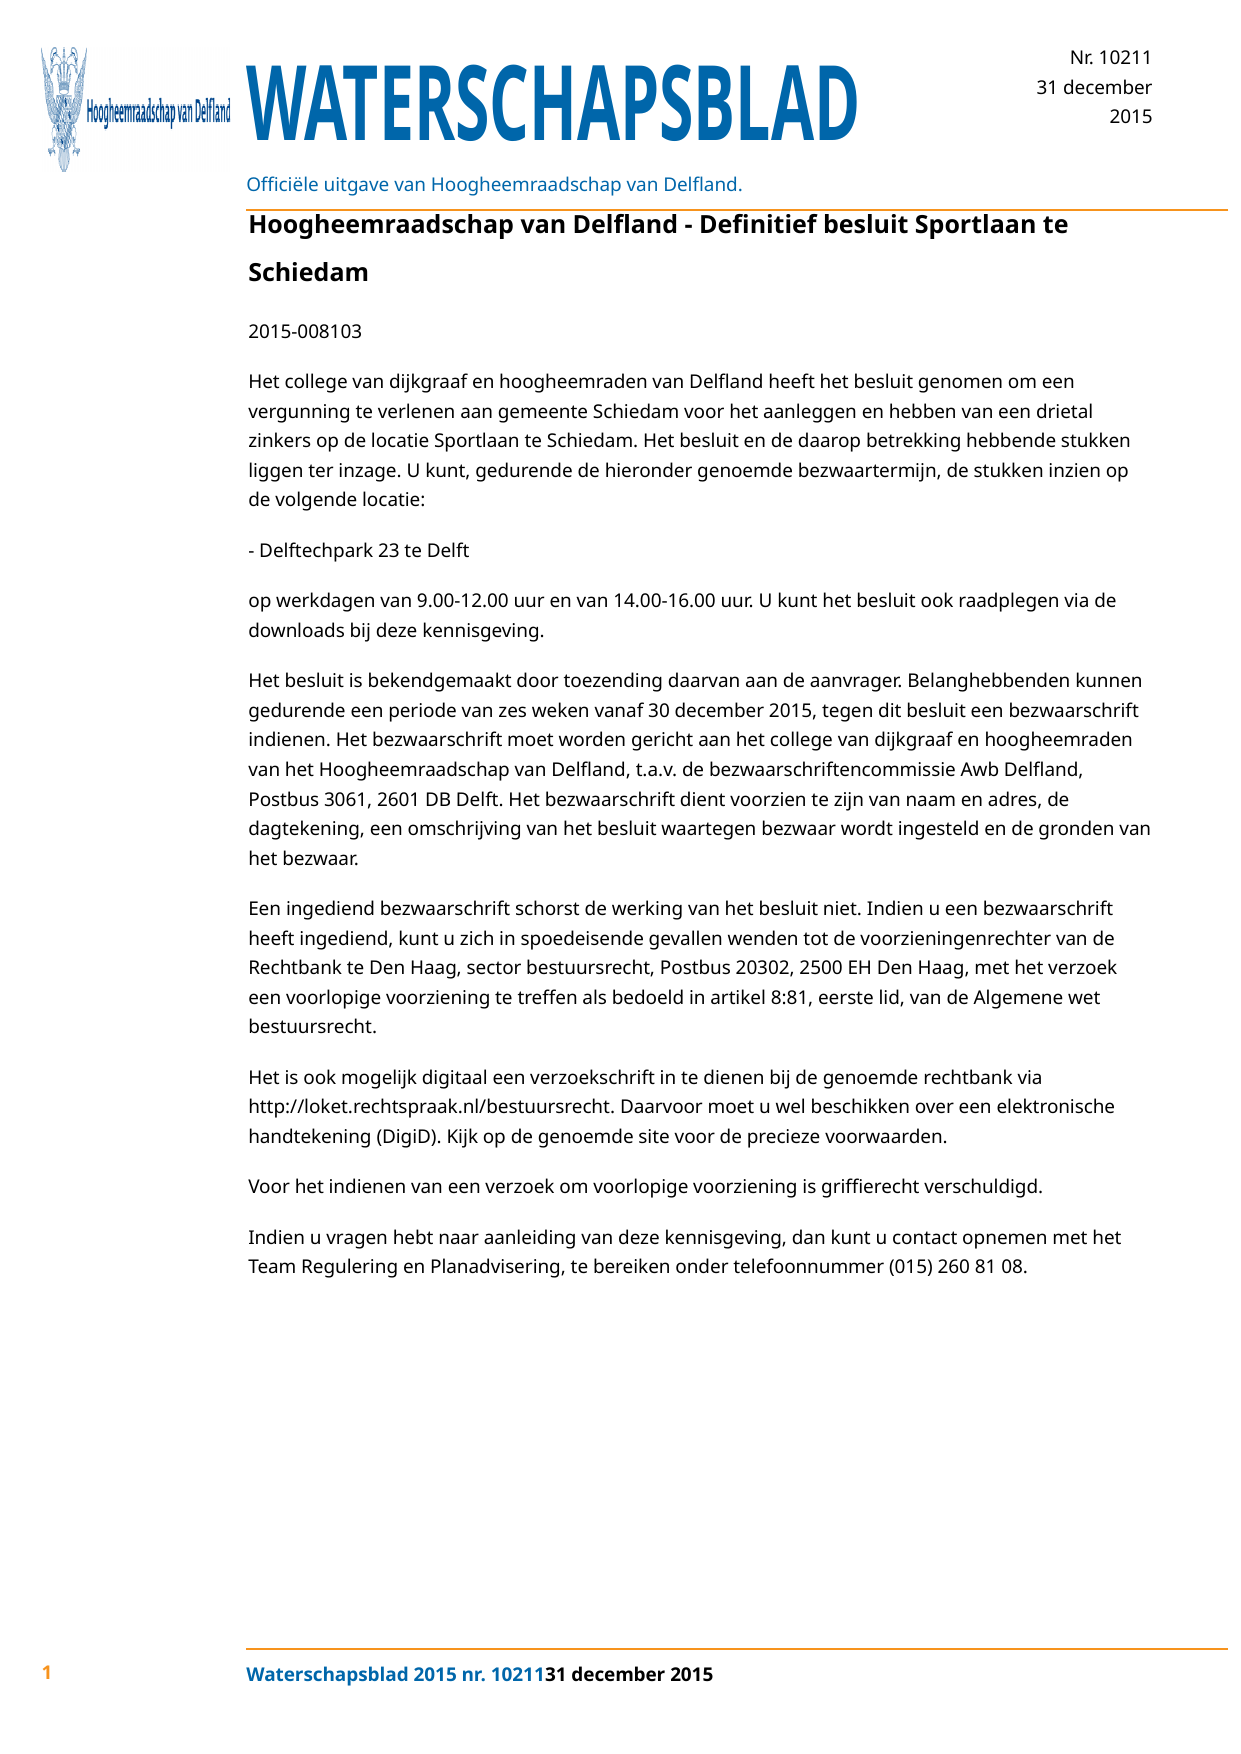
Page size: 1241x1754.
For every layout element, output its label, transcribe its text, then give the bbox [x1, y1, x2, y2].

text Een ingediend bezwaarschrift schorst de werking van het besluit niet. Indien u een bezwaarschrift heeft ingediend, kunt u zich in spoedeisende gevallen wenden tot de voorzieningenrechter van de Rechtbank te Den Haag, sector bestuursrecht, Postbus 20302, 2500 EH Den Haag, met het verzoek een voorlopige voorziening te treffen als bedoeld in artikel 8:81, eerste lid, van de Algemene wet bestuursrecht. [248, 895, 1152, 1039]
text 2015-008103 [248, 318, 1152, 344]
text Het besluit is bekendgemaakt door toezending daarvan aan de aanvrager. Belanghebbenden kunnen gedurende een periode van zes weken vanaf 30 december 2015, tegen dit besluit een bezwaarschrift indienen. Het bezwaarschrift moet worden gericht aan het college van dijkgraaf en hoogheemraden van het Hoogheemraadschap van Delfland, t.a.v. de bezwaarschriftencommissie Awb Delfland, Postbus 3061, 2601 DB Delft. Het bezwaarschrift dient voorzien te zijn van naam en adres, de dagtekening, een omschrijving van het besluit waartegen bezwaar wordt ingesteld en de gronden van het bezwaar. [248, 667, 1152, 871]
text Indien u vragen hebt naar aanleiding van deze kennisgeving, dan kunt u contact opnemen met het Team Regulering en Planadvisering, te bereiken onder telefoonnummer (015) 260 81 08. [248, 1224, 1152, 1279]
text - Delftechpark 23 te Delft [248, 537, 1152, 563]
picture [41, 47, 231, 172]
text Hoogheemraadschap van Delfland - Definitief besluit Sportlaan te Schiedam [248, 211, 1152, 288]
text Het is ook mogelijk digitaal een verzoekschrift in te dienen bij de genoemde rechtbank via http://loket.rechtspraak.nl/bestuursrecht. Daarvoor moet u wel beschikken over een elektronische handtekening (DigiD). Kijk op de genoemde site voor de precieze voorwaarden. [248, 1064, 1152, 1149]
text Voor het indienen van een verzoek om voorlopige voorziening is griffierecht verschuldigd. [248, 1174, 1152, 1199]
text Het college van dijkgraaf en hoogheemraden van Delfland heeft het besluit genomen om een vergunning te verlenen aan gemeente Schiedam voor het aanleggen en hebben van een drietal zinkers op de locatie Sportlaan te Schiedam. Het besluit en de daarop betrekking hebbende stukken liggen ter inzage. U kunt, gedurende de hieronder genoemde bezwaartermijn, de stukken inzien op de volgende locatie: [248, 368, 1152, 512]
text op werkdagen van 9.00-12.00 uur en van 14.00-16.00 uur. U kunt het besluit ook raadplegen via de downloads bij deze kennisgeving. [248, 587, 1152, 643]
